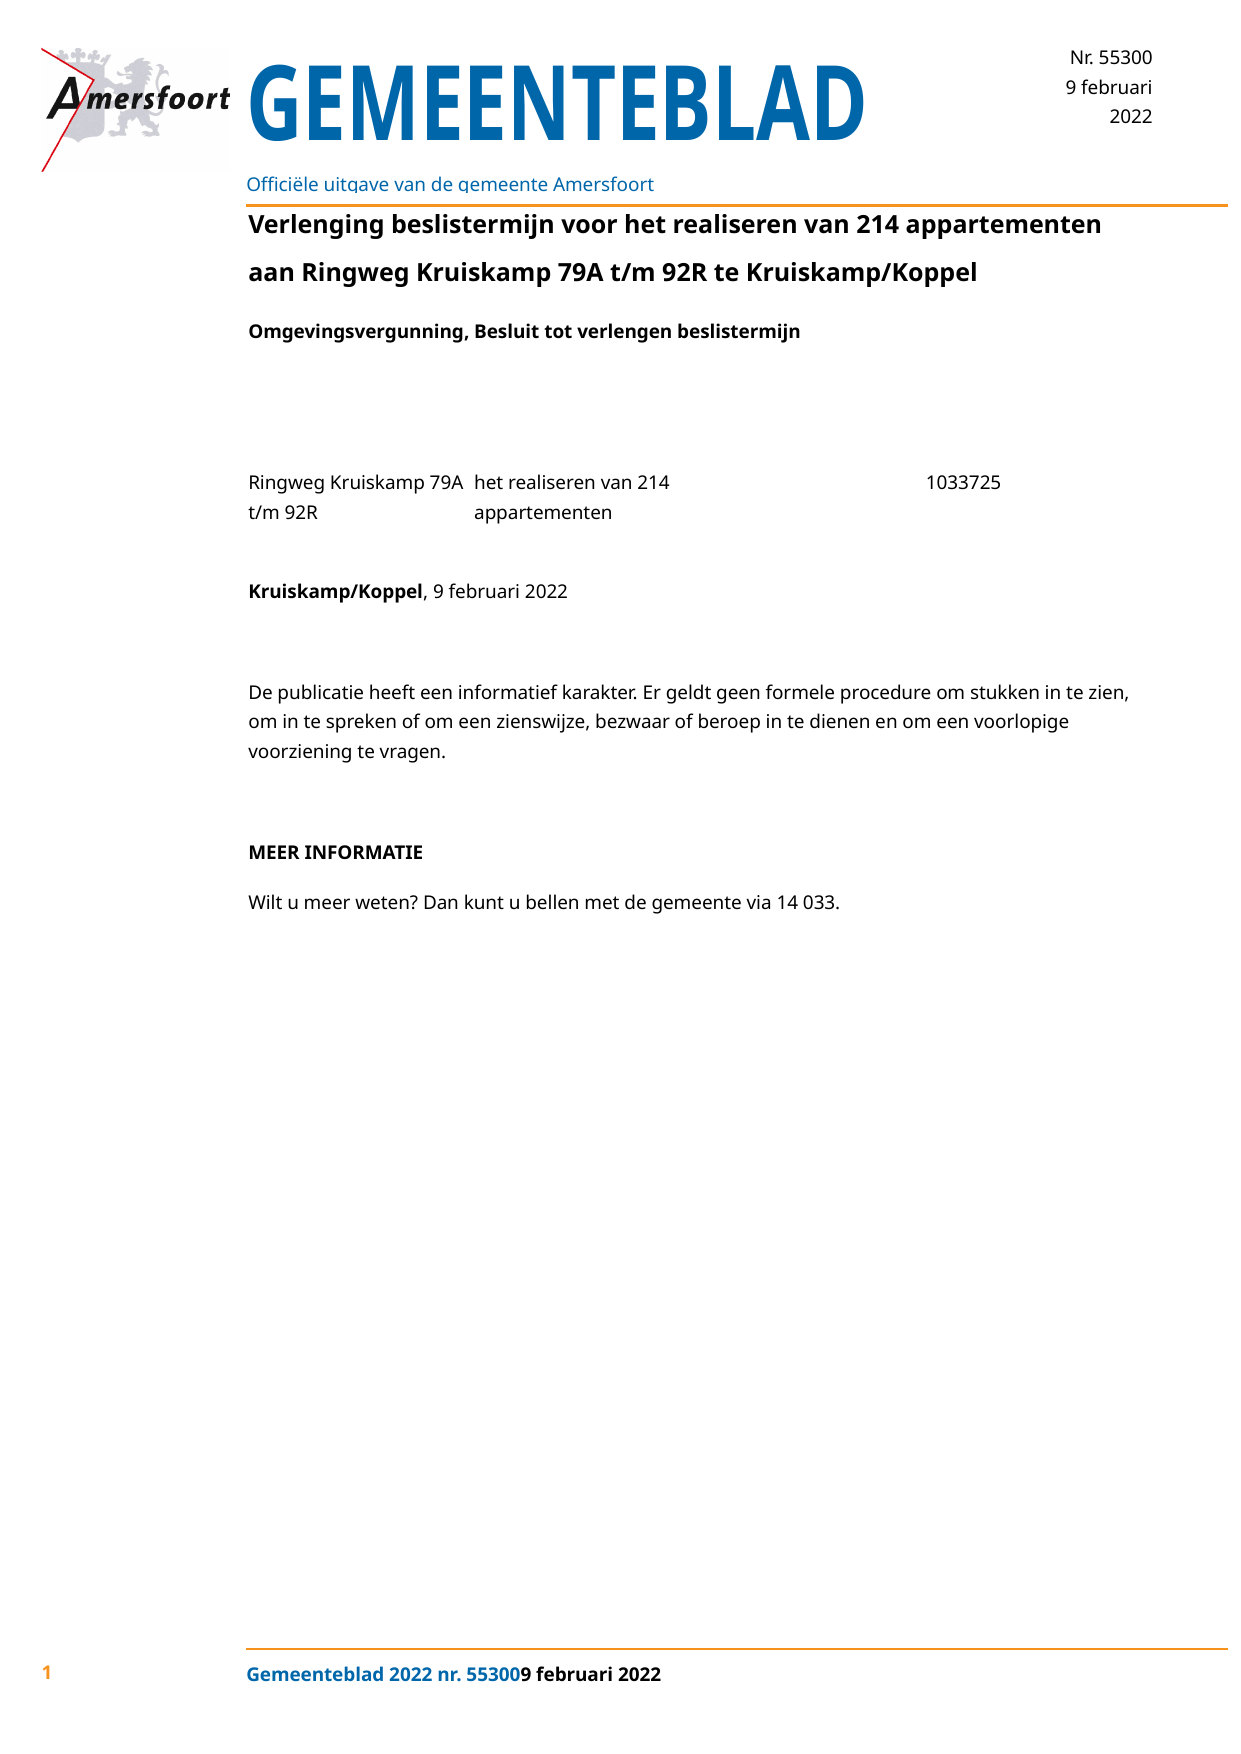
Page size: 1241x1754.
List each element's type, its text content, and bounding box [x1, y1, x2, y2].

text MEER INFORMATIE [248, 839, 1152, 865]
text Kruiskamp/Koppel, 9 februari 2022 [248, 578, 1152, 604]
text Wilt u meer weten? Dan kunt u bellen met de gemeente via 14 033. [248, 889, 1152, 915]
text De publicatie heeft een informatief karakter. Er geldt geen formele procedure om stukken in te zien, om in te spreken of om een zienswijze, bezwaar of beroep in te dienen en om een voorlopige voorziening te vragen. [248, 679, 1152, 764]
text Omgevingsvergunning, Besluit tot verlengen beslistermijn [248, 318, 1152, 344]
text Verlenging beslistermijn voor het realiseren van 214 appartementen aan Ringweg Kruiskamp 79A t/m 92R te Kruiskamp/Koppel [248, 207, 1152, 288]
picture [41, 47, 231, 172]
table_header 1033725 [926, 469, 1152, 524]
table_header het realiseren van 214 appartementen [474, 469, 700, 524]
table_header Ringweg Kruiskamp 79A t/m 92R [248, 469, 474, 524]
table_header [700, 469, 926, 524]
